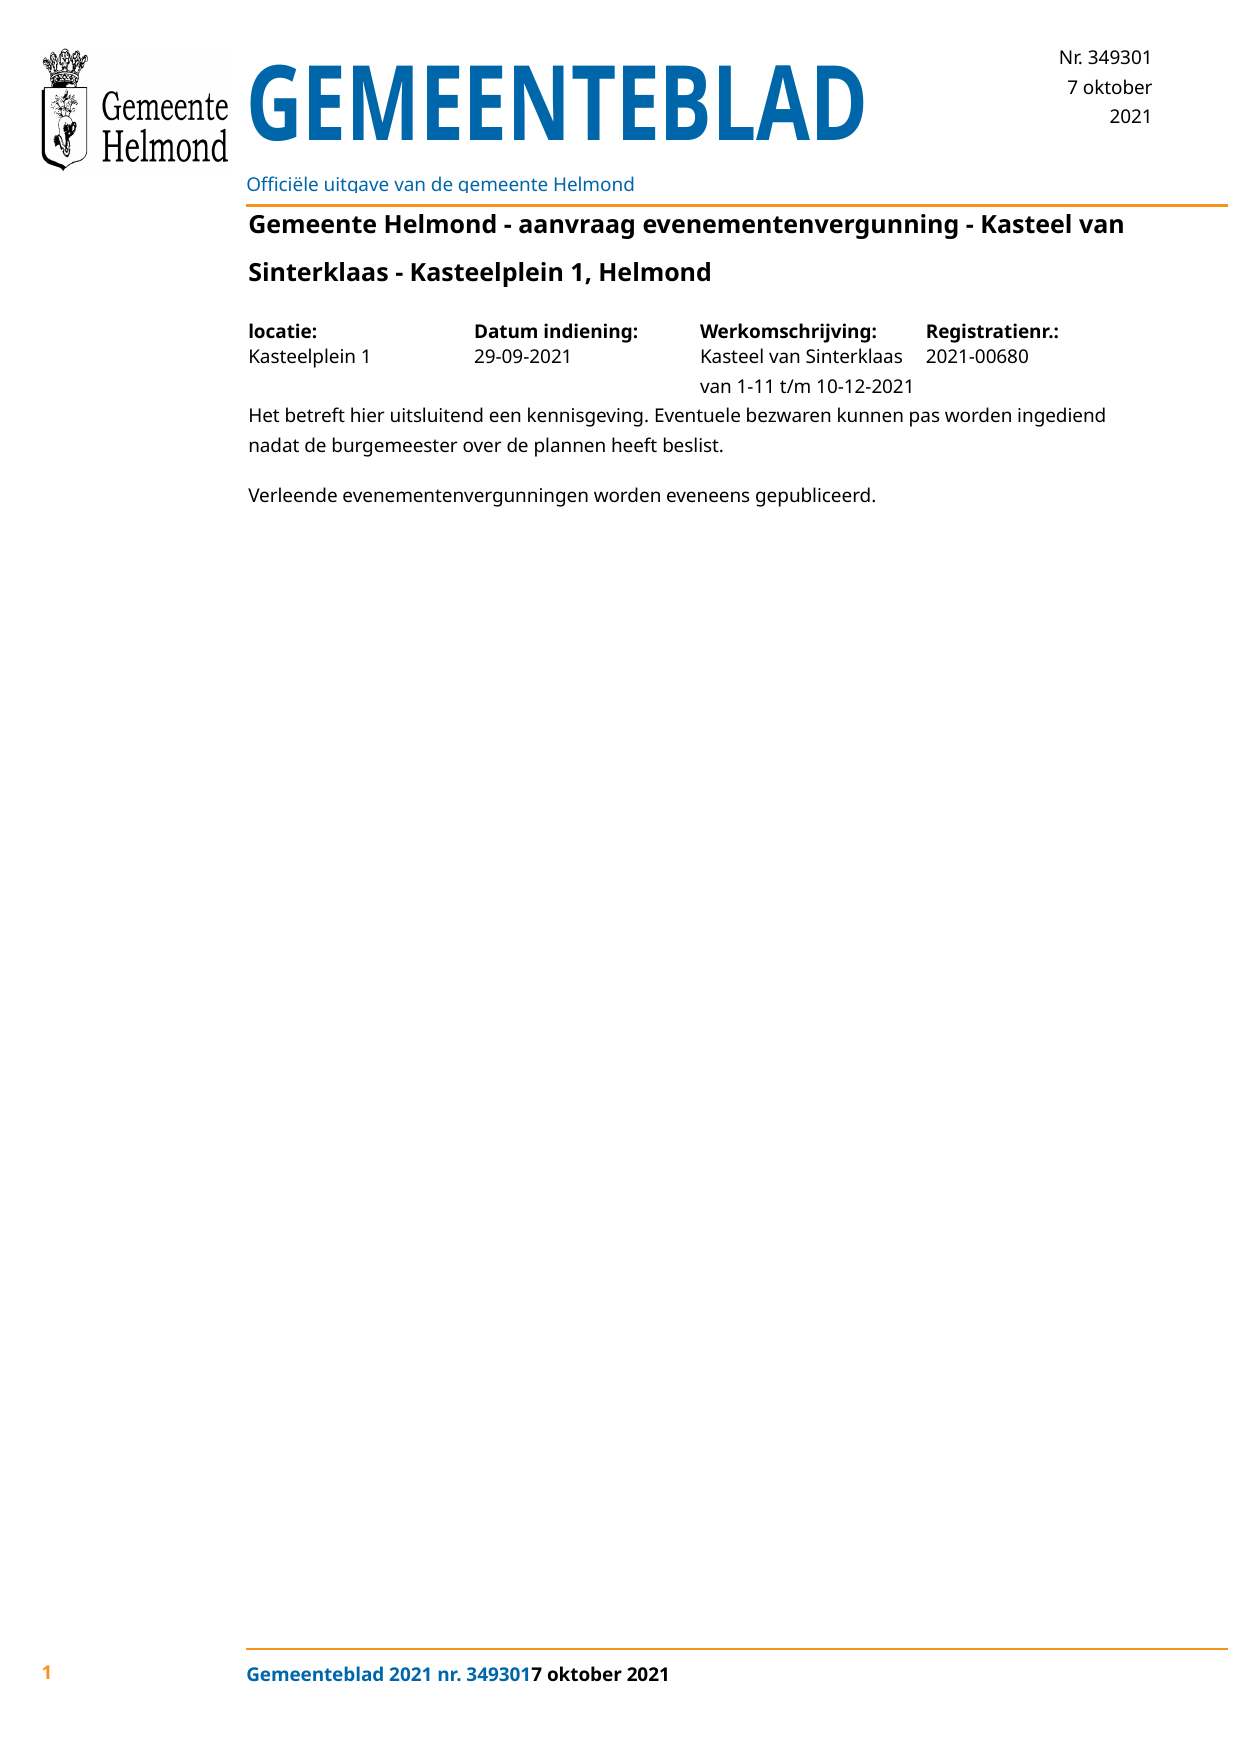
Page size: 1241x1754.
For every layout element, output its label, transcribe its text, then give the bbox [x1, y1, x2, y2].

table_cell 2021-00680 [926, 344, 1152, 399]
picture [41, 47, 231, 172]
table_cell Kasteelplein 1 [248, 344, 474, 399]
table_cell 29-09-2021 [474, 344, 700, 399]
text Gemeente Helmond - aanvraag evenementenvergunning - Kasteel van Sinterklaas - Kasteelplein 1, Helmond [248, 207, 1152, 288]
table_header Datum indiening: [474, 318, 700, 344]
text Het betreft hier uitsluitend een kennisgeving. Eventuele bezwaren kunnen pas worden ingediend nadat de burgemeester over de plannen heeft beslist. [248, 402, 1152, 458]
table_header Werkomschrijving: [700, 318, 926, 344]
table_header locatie: [248, 318, 474, 344]
table_cell Kasteel van Sinterklaas van 1-11 t/m 10-12-2021 [700, 344, 926, 399]
table_header Registratienr.: [926, 318, 1152, 344]
text Verleende evenementenvergunningen worden eveneens gepubliceerd. [248, 482, 1152, 508]
